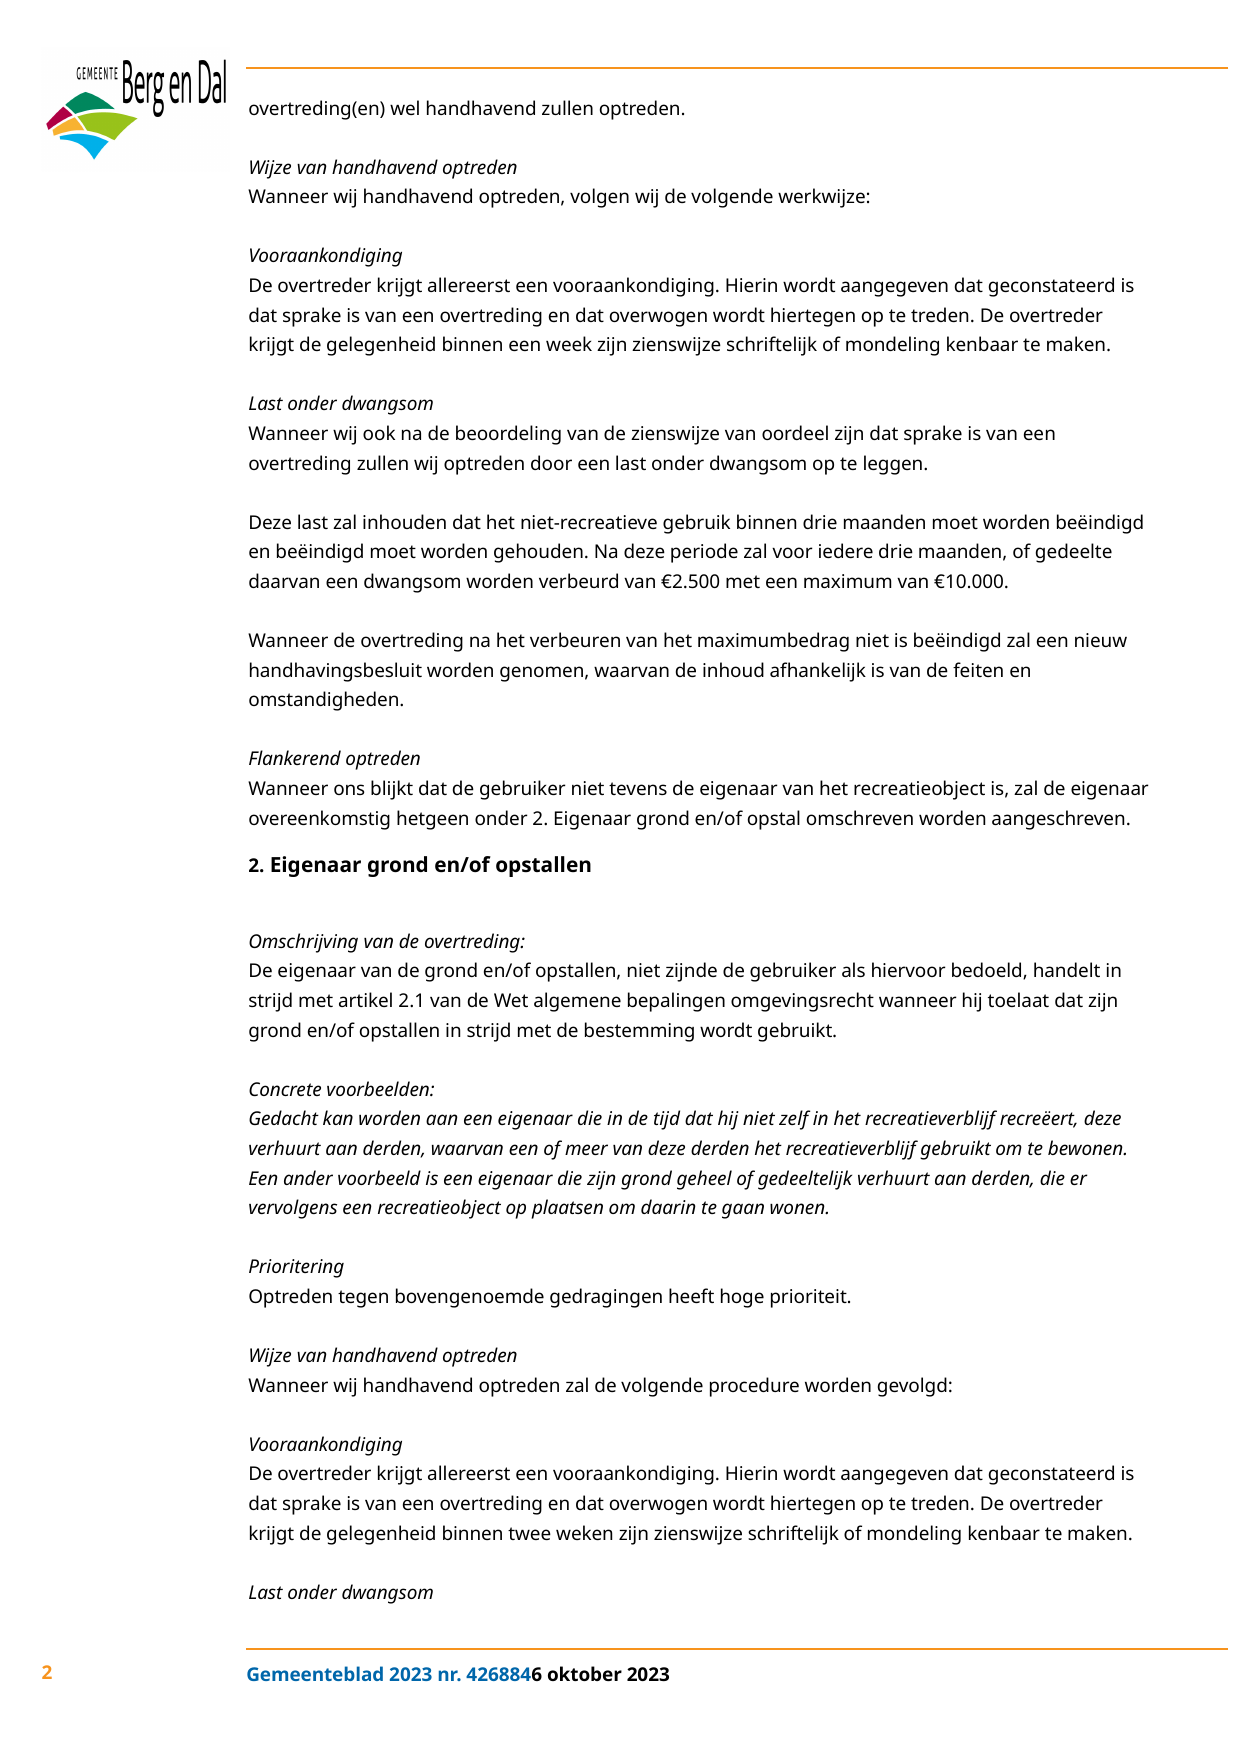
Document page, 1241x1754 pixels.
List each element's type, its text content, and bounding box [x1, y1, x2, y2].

text De overtreder krijgt allereerst een vooraankondiging. Hierin wordt aangegeven dat geconstateerd is dat sprake is van een overtreding en dat overwogen wordt hiertegen op te treden. De overtreder krijgt de gelegenheid binnen twee weken zijn zienswijze schriftelijk of mondeling kenbaar te maken. [248, 1461, 1152, 1546]
text Wijze van handhavend optreden [248, 154, 1152, 180]
text Vooraankondiging [248, 243, 1152, 268]
text Wijze van handhavend optreden [248, 1342, 1152, 1368]
text Wanneer wij handhavend optreden zal de volgende procedure worden gevolgd: [248, 1372, 1152, 1398]
text Prioritering [248, 1253, 1152, 1279]
text Omschrijving van de overtreding: [248, 928, 1152, 954]
text 2. Eigenaar grond en/of opstallen [248, 850, 1152, 879]
text Gedacht kan worden aan een eigenaar die in de tijd dat hij niet zelf in het recreatieverblijf recreëert, deze verhuurt aan derden, waarvan een of meer van deze derden het recreatieverblijf gebruikt om te bewonen. Een ander voorbeeld is een eigenaar die zijn grond geheel of gedeeltelijk verhuurt aan derden, die er vervolgens een recreatieobject op plaatsen om daarin te gaan wonen. [248, 1106, 1152, 1220]
text Wanneer de overtreding na het verbeuren van het maximumbedrag niet is beëindigd zal een nieuw handhavingsbesluit worden genomen, waarvan de inhoud afhankelijk is van de feiten en omstandigheden. [248, 627, 1152, 712]
text Vooraankondiging [248, 1431, 1152, 1457]
text Flankerend optreden [248, 746, 1152, 771]
text Optreden tegen bovengenoemde gedragingen heeft hoge prioriteit. [248, 1283, 1152, 1309]
picture [41, 47, 231, 172]
text De overtreder krijgt allereerst een vooraankondiging. Hierin wordt aangegeven dat geconstateerd is dat sprake is van een overtreding en dat overwogen wordt hiertegen op te treden. De overtreder krijgt de gelegenheid binnen een week zijn zienswijze schriftelijk of mondeling kenbaar te maken. [248, 272, 1152, 357]
text Wanneer wij handhavend optreden, volgen wij de volgende werkwijze: [248, 183, 1152, 209]
text Last onder dwangsom [248, 391, 1152, 416]
text De eigenaar van de grond en/of opstallen, niet zijnde de gebruiker als hiervoor bedoeld, handelt in strijd met artikel 2.1 van de Wet algemene bepalingen omgevingsrecht wanneer hij toelaat dat zijn grond en/of opstallen in strijd met de bestemming wordt gebruikt. [248, 958, 1152, 1043]
text Concrete voorbeelden: [248, 1076, 1152, 1102]
text Last onder dwangsom [248, 1579, 1152, 1605]
text Deze last zal inhouden dat het niet-recreatieve gebruik binnen drie maanden moet worden beëindigd en beëindigd moet worden gehouden. Na deze periode zal voor iedere drie maanden, of gedeelte daarvan een dwangsom worden verbeurd van €2.500 met een maximum van €10.000. [248, 509, 1152, 594]
text Wanneer ons blijkt dat de gebruiker niet tevens de eigenaar van het recreatieobject is, zal de eigenaar overeenkomstig hetgeen onder 2. Eigenaar grond en/of opstal omschreven worden aangeschreven. [248, 775, 1152, 831]
text Wanneer wij ook na de beoordeling van de zienswijze van oordeel zijn dat sprake is van een overtreding zullen wij optreden door een last onder dwangsom op te leggen. [248, 420, 1152, 476]
text overtreding(en) wel handhavend zullen optreden. [248, 95, 1152, 121]
